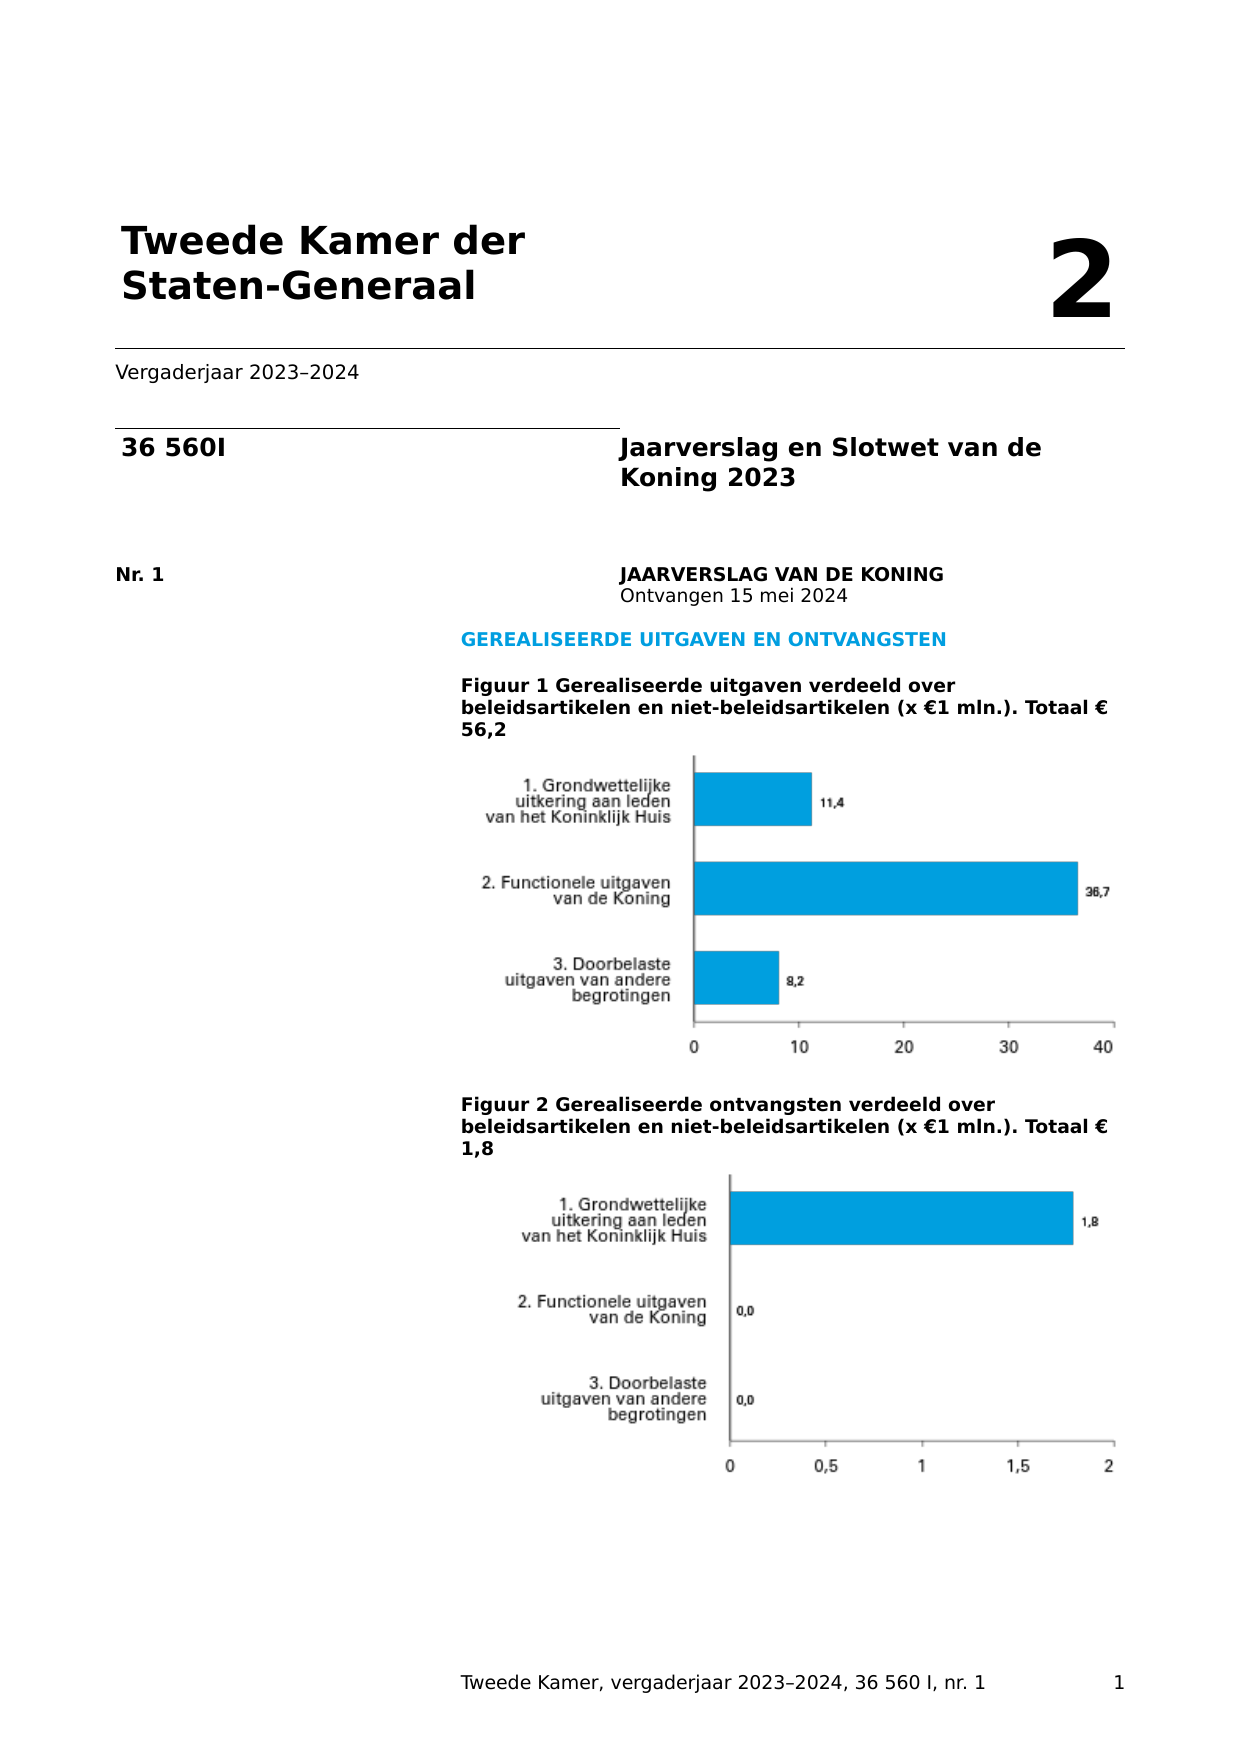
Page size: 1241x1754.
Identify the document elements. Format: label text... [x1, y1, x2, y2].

table_cell Vergaderjaar 2023–2024 [115, 349, 1125, 384]
table_header Jaarverslag en Slotwet van de Koning 2023 [620, 428, 1125, 498]
table_header 2 [620, 213, 1125, 348]
title Figuur 1 Gerealiseerde uitgaven verdeeld over beleidsartikelen en niet-beleidsartikelen (x €1 mln.). Totaal € 56,2 [461, 675, 1125, 741]
table_header Jaarverslag van de Koning Ontvangen 15 mei 2024 [620, 564, 1125, 629]
title Figuur 2 Gerealiseerde ontvangsten verdeeld over beleidsartikelen en niet-beleidsartikelen (x €1 mln.). Totaal € 1,8 [461, 1094, 1125, 1159]
table_header 36 560I [115, 429, 620, 498]
table_header Nr. 1 [115, 564, 620, 629]
table_header Tweede Kamer der Staten-Generaal [115, 213, 620, 348]
title Gerealiseerde uitgaven en ontvangsten [461, 629, 1125, 651]
